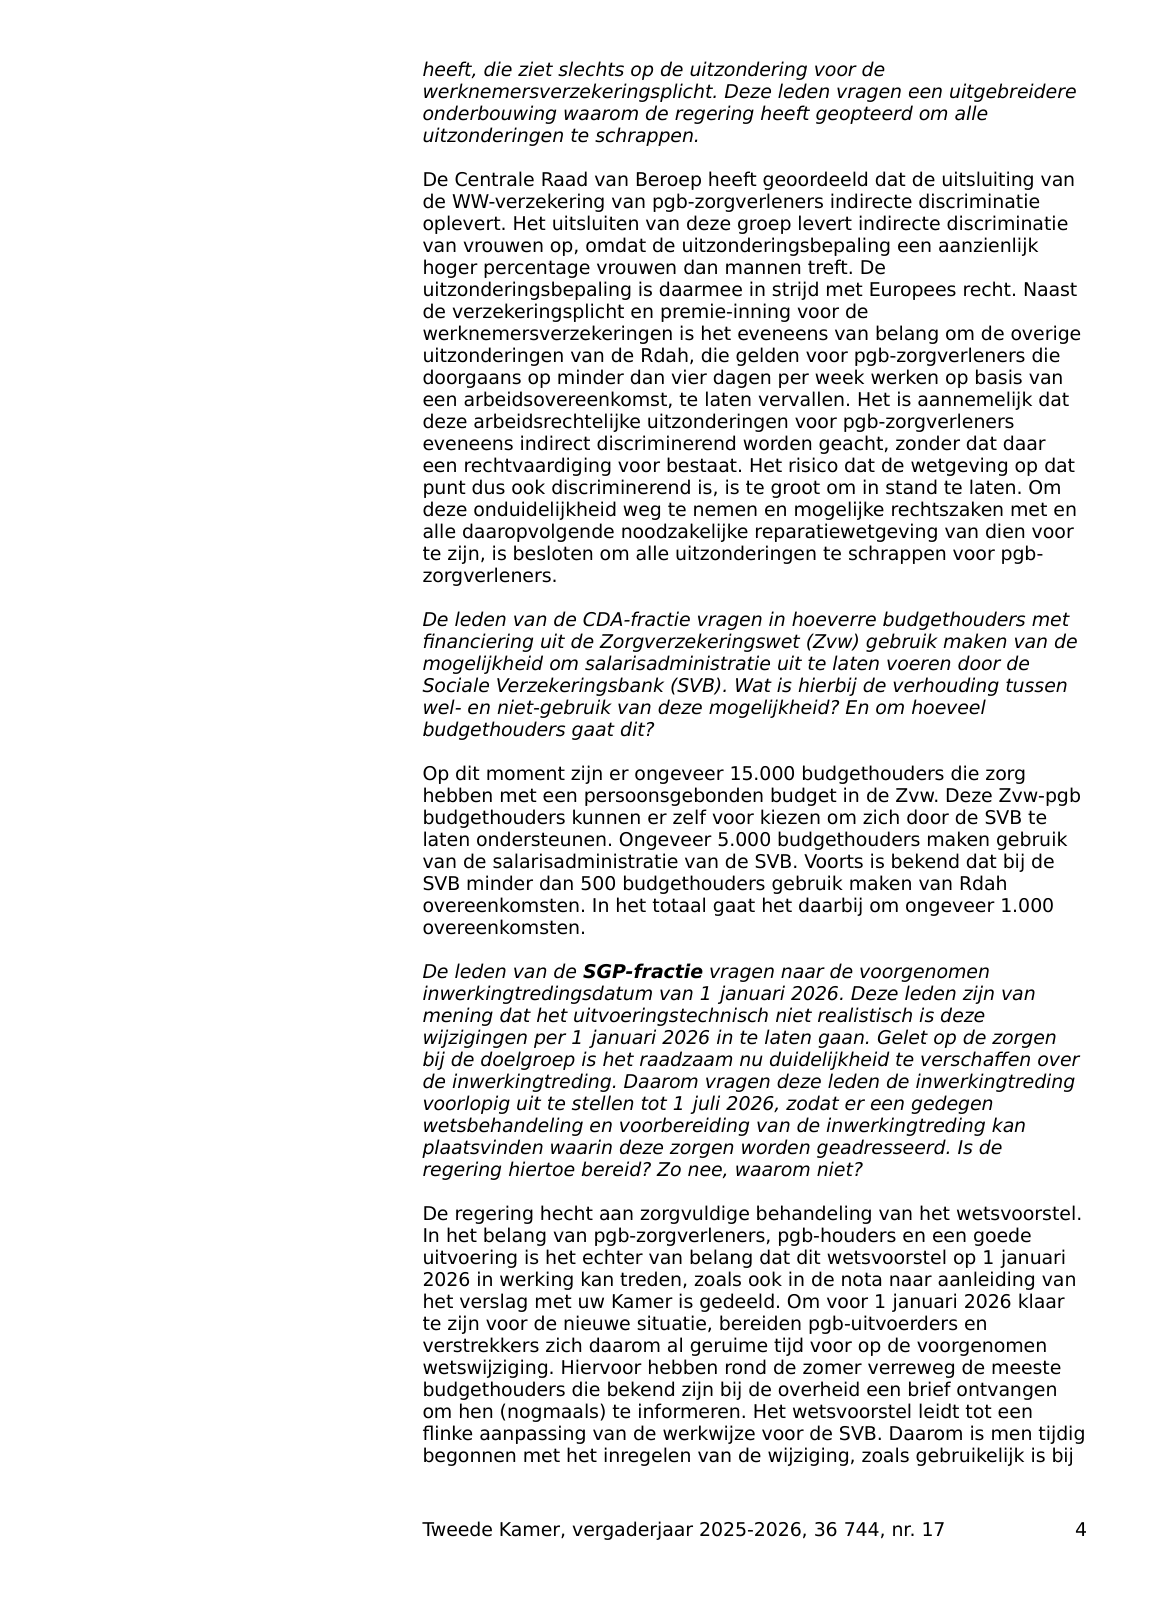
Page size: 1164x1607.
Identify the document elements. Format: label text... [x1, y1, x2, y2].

text De leden van de SGP-fractie vragen naar de voorgenomen inwerkingtredingsdatum van 1 januari 2026. Deze leden zijn van mening dat het uitvoeringstechnisch niet realistisch is deze wijzigingen per 1 januari 2026 in te laten gaan. Gelet op de zorgen bij de doelgroep is het raadzaam nu duidelijkheid te verschaffen over de inwerkingtreding. Daarom vragen deze leden de inwerkingtreding voorlopig uit te stellen tot 1 juli 2026, zodat er een gedegen wetsbehandeling en voorbereiding van de inwerkingtreding kan plaatsvinden waarin deze zorgen worden geadresseerd. Is de regering hiertoe bereid? Zo nee, waarom niet? [422, 961, 1087, 1181]
text Op dit moment zijn er ongeveer 15.000 budgethouders die zorg hebben met een persoonsgebonden budget in de Zvw. Deze Zvw-pgb budgethouders kunnen er zelf voor kiezen om zich door de SVB te laten ondersteunen. Ongeveer 5.000 budgethouders maken gebruik van de salarisadministratie van de SVB. Voorts is bekend dat bij de SVB minder dan 500 budgethouders gebruik maken van Rdah overeenkomsten. In het totaal gaat het daarbij om ongeveer 1.000 overeenkomsten. [422, 763, 1087, 939]
text heeft, die ziet slechts op de uitzondering voor de werknemersverzekeringsplicht. Deze leden vragen een uitgebreidere onderbouwing waarom de regering heeft geopteerd om alle uitzonderingen te schrappen. [422, 59, 1087, 147]
text De Centrale Raad van Beroep heeft geoordeeld dat de uitsluiting van de WW-verzekering van pgb-zorgverleners indirecte discriminatie oplevert. Het uitsluiten van deze groep levert indirecte discriminatie van vrouwen op, omdat de uitzonderingsbepaling een aanzienlijk hoger percentage vrouwen dan mannen treft. De uitzonderingsbepaling is daarmee in strijd met Europees recht. Naast de verzekeringsplicht en premie-inning voor de werknemersverzekeringen is het eveneens van belang om de overige uitzonderingen van de Rdah, die gelden voor pgb-zorgverleners die doorgaans op minder dan vier dagen per week werken op basis van een arbeidsovereenkomst, te laten vervallen. Het is aannemelijk dat deze arbeidsrechtelijke uitzonderingen voor pgb-zorgverleners eveneens indirect discriminerend worden geacht, zonder dat daar een rechtvaardiging voor bestaat. Het risico dat de wetgeving op dat punt dus ook discriminerend is, is te groot om in stand te laten. Om deze onduidelijkheid weg te nemen en mogelijke rechtszaken met en alle daaropvolgende noodzakelijke reparatiewetgeving van dien voor te zijn, is besloten om alle uitzonderingen te schrappen voor pgb-zorgverleners. [422, 169, 1087, 587]
text De regering hecht aan zorgvuldige behandeling van het wetsvoorstel. In het belang van pgb-zorgverleners, pgb-houders en een goede uitvoering is het echter van belang dat dit wetsvoorstel op 1 januari 2026 in werking kan treden, zoals ook in de nota naar aanleiding van het verslag met uw Kamer is gedeeld. Om voor 1 januari 2026 klaar te zijn voor de nieuwe situatie, bereiden pgb-uitvoerders en verstrekkers zich daarom al geruime tijd voor op de voorgenomen wetswijziging. Hiervoor hebben rond de zomer verreweg de meeste budgethouders die bekend zijn bij de overheid een brief ontvangen om hen (nogmaals) te informeren. Het wetsvoorstel leidt tot een flinke aanpassing van de werkwijze voor de SVB. Daarom is men tijdig begonnen met het inregelen van de wijziging, zoals gebruikelijk is bij [422, 1203, 1087, 1467]
text De leden van de CDA-fractie vragen in hoeverre budgethouders met financiering uit de Zorgverzekeringswet (Zvw) gebruik maken van de mogelijkheid om salarisadministratie uit te laten voeren door de Sociale Verzekeringsbank (SVB). Wat is hierbij de verhouding tussen wel- en niet-gebruik van deze mogelijkheid? En om hoeveel budgethouders gaat dit? [422, 609, 1087, 741]
